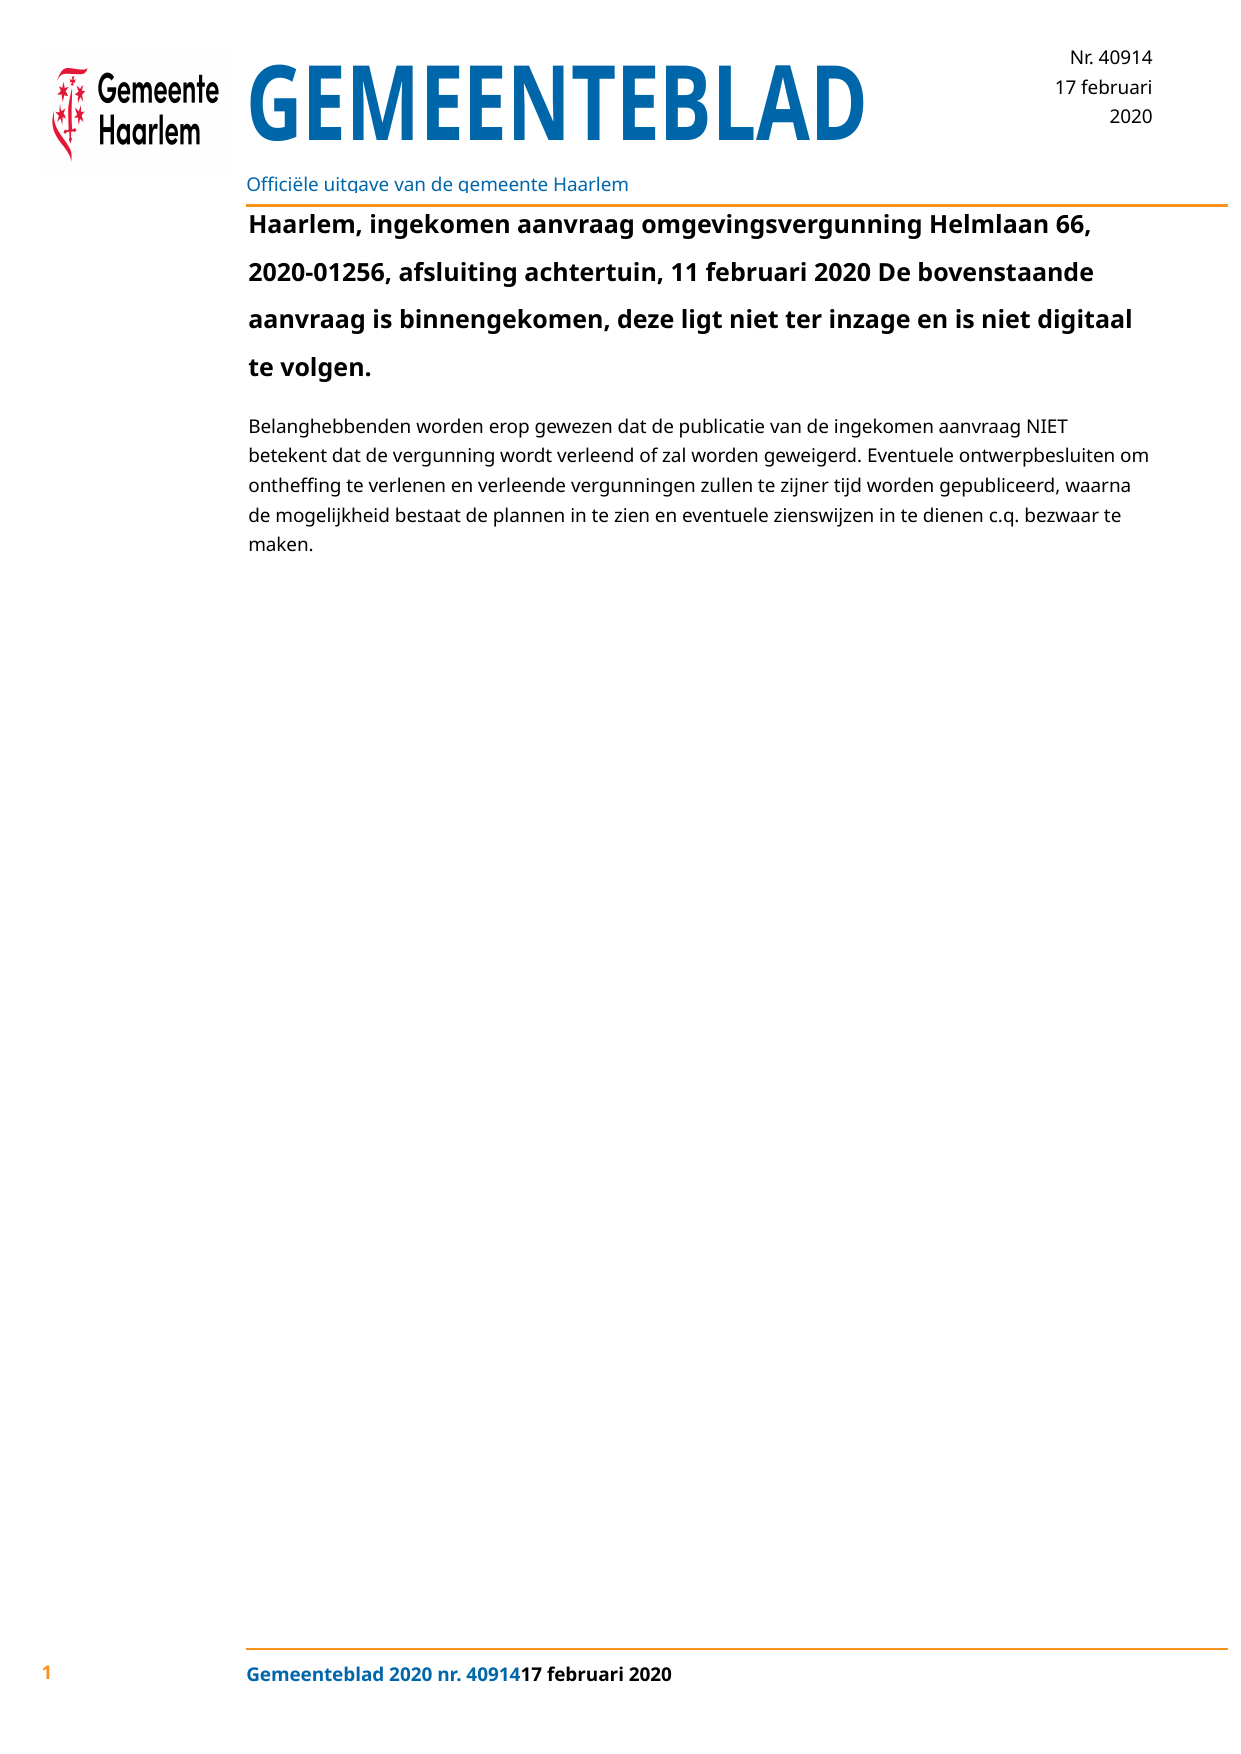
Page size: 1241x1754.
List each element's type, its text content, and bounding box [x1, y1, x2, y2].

picture [41, 47, 231, 172]
text Belanghebbenden worden erop gewezen dat de publicatie van de ingekomen aanvraag NIET betekent dat de vergunning wordt verleend of zal worden geweigerd. Eventuele ontwerpbesluiten om ontheffing te verlenen en verleende vergunningen zullen te zijner tijd worden gepubliceerd, waarna de mogelijkheid bestaat de plannen in te zien en eventuele zienswijzen in te dienen c.q. bezwaar te maken. [248, 413, 1152, 557]
text Haarlem, ingekomen aanvraag omgevingsvergunning Helmlaan 66, 2020-01256, afsluiting achtertuin, 11 februari 2020 De bovenstaande aanvraag is binnengekomen, deze ligt niet ter inzage en is niet digitaal te volgen. [248, 207, 1152, 384]
